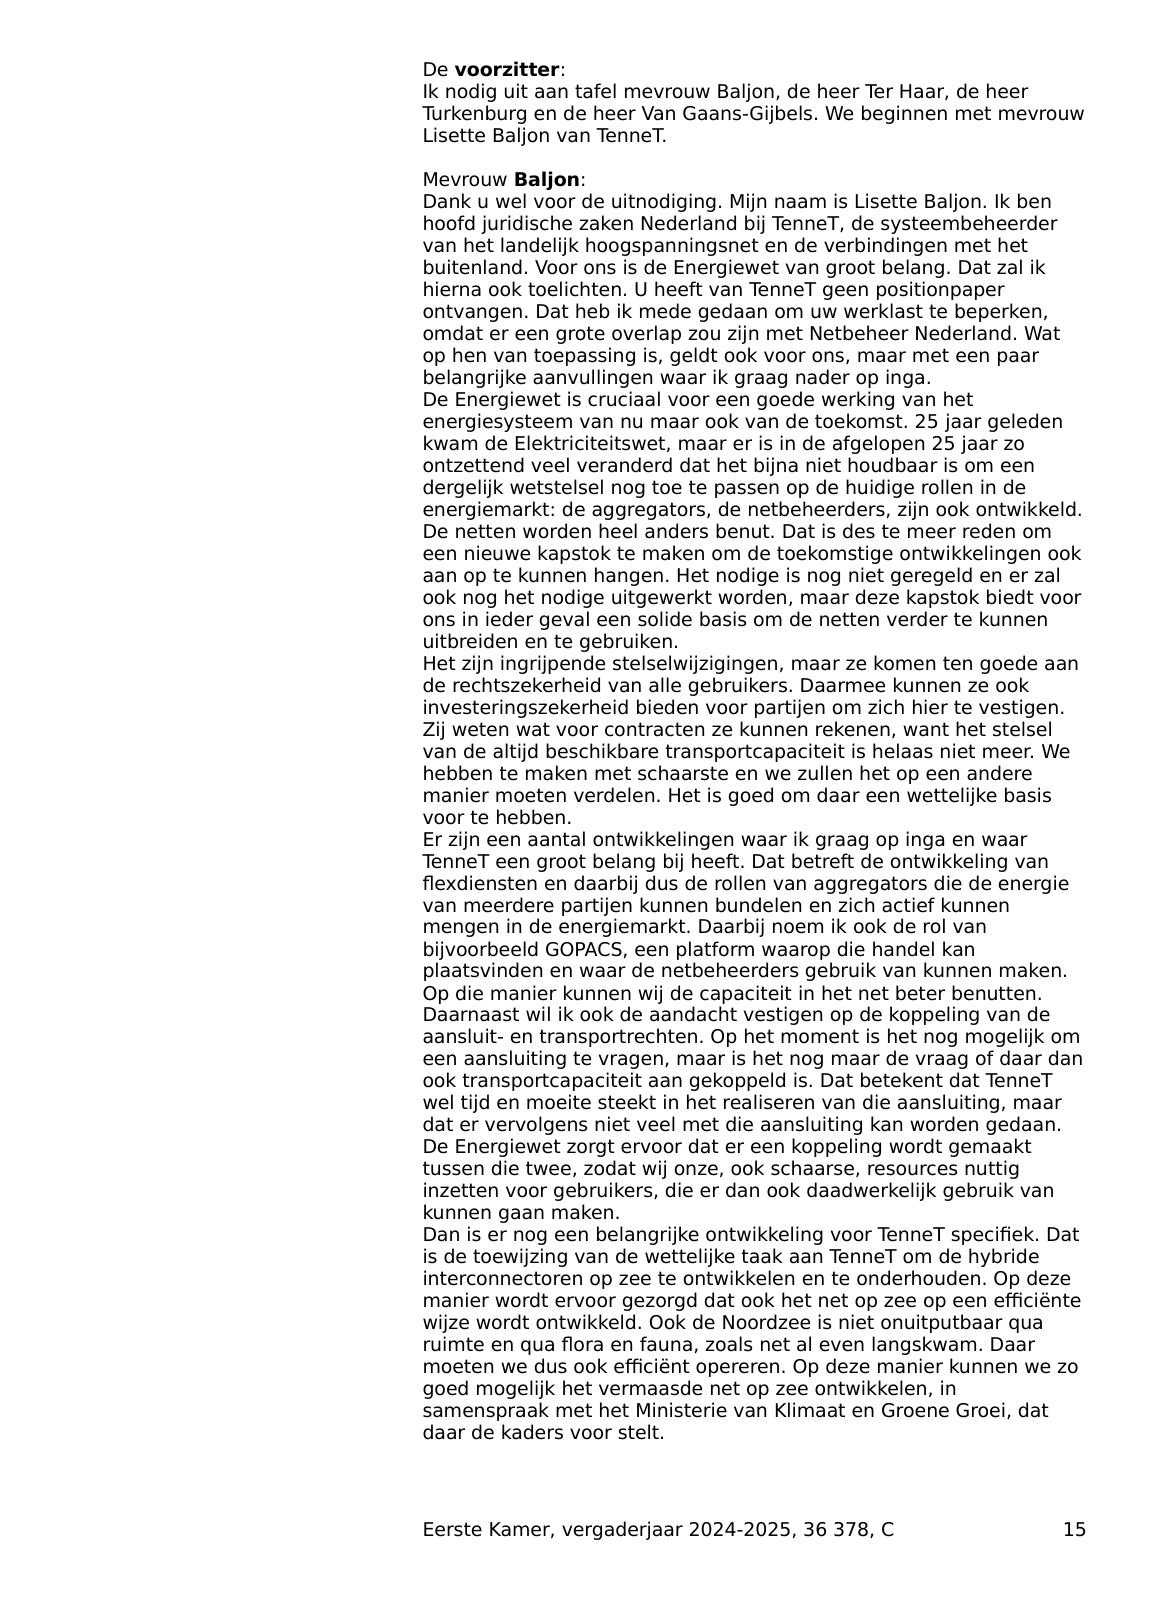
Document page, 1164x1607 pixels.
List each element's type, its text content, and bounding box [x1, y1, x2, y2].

text Ik nodig uit aan tafel mevrouw Baljon, de heer Ter Haar, de heer Turkenburg en de heer Van Gaans-Gijbels. We beginnen met mevrouw Lisette Baljon van TenneT. [422, 81, 1087, 147]
text Mevrouw Baljon: [422, 169, 1087, 191]
text Dan is er nog een belangrijke ontwikkeling voor TenneT specifiek. Dat is de toewijzing van de wettelijke taak aan TenneT om de hybride interconnectoren op zee te ontwikkelen en te onderhouden. Op deze manier wordt ervoor gezorgd dat ook het net op zee op een efficiënte wijze wordt ontwikkeld. Ook de Noordzee is niet onuitputbaar qua ruimte en qua flora en fauna, zoals net al even langskwam. Daar moeten we dus ook efficiënt opereren. Op deze manier kunnen we zo goed mogelijk het vermaasde net op zee ontwikkelen, in samenspraak met het Ministerie van Klimaat en Groene Groei, dat daar de kaders voor stelt. [422, 1224, 1087, 1444]
text Er zijn een aantal ontwikkelingen waar ik graag op inga en waar TenneT een groot belang bij heeft. Dat betreft de ontwikkeling van flexdiensten en daarbij dus de rollen van aggregators die de energie van meerdere partijen kunnen bundelen en zich actief kunnen mengen in de energiemarkt. Daarbij noem ik ook de rol van bijvoorbeeld GOPACS, een platform waarop die handel kan plaatsvinden en waar de netbeheerders gebruik van kunnen maken. Op die manier kunnen wij de capaciteit in het net beter benutten. [422, 828, 1087, 1004]
text De Energiewet is cruciaal voor een goede werking van het energiesysteem van nu maar ook van de toekomst. 25 jaar geleden kwam de Elektriciteitswet, maar er is in de afgelopen 25 jaar zo ontzettend veel veranderd dat het bijna niet houdbaar is om een dergelijk wetstelsel nog toe te passen op de huidige rollen in de energiemarkt: de aggregators, de netbeheerders, zijn ook ontwikkeld. De netten worden heel anders benut. Dat is des te meer reden om een nieuwe kapstok te maken om de toekomstige ontwikkelingen ook aan op te kunnen hangen. Het nodige is nog niet geregeld en er zal ook nog het nodige uitgewerkt worden, maar deze kapstok biedt voor ons in ieder geval een solide basis om de netten verder te kunnen uitbreiden en te gebruiken. [422, 389, 1087, 653]
text Het zijn ingrijpende stelselwijzigingen, maar ze komen ten goede aan de rechtszekerheid van alle gebruikers. Daarmee kunnen ze ook investeringszekerheid bieden voor partijen om zich hier te vestigen. Zij weten wat voor contracten ze kunnen rekenen, want het stelsel van de altijd beschikbare transportcapaciteit is helaas niet meer. We hebben te maken met schaarste en we zullen het op een andere manier moeten verdelen. Het is goed om daar een wettelijke basis voor te hebben. [422, 653, 1087, 828]
text Daarnaast wil ik ook de aandacht vestigen op de koppeling van de aansluit- en transportrechten. Op het moment is het nog mogelijk om een aansluiting te vragen, maar is het nog maar de vraag of daar dan ook transportcapaciteit aan gekoppeld is. Dat betekent dat TenneT wel tijd en moeite steekt in het realiseren van die aansluiting, maar dat er vervolgens niet veel met die aansluiting kan worden gedaan. De Energiewet zorgt ervoor dat er een koppeling wordt gemaakt tussen die twee, zodat wij onze, ook schaarse, resources nuttig inzetten voor gebruikers, die er dan ook daadwerkelijk gebruik van kunnen gaan maken. [422, 1004, 1087, 1224]
text De voorzitter: [422, 59, 1087, 81]
text Dank u wel voor de uitnodiging. Mijn naam is Lisette Baljon. Ik ben hoofd juridische zaken Nederland bij TenneT, de systeembeheerder van het landelijk hoogspanningsnet en de verbindingen met het buitenland. Voor ons is de Energiewet van groot belang. Dat zal ik hierna ook toelichten. U heeft van TenneT geen positionpaper ontvangen. Dat heb ik mede gedaan om uw werklast te beperken, omdat er een grote overlap zou zijn met Netbeheer Nederland. Wat op hen van toepassing is, geldt ook voor ons, maar met een paar belangrijke aanvullingen waar ik graag nader op inga. [422, 191, 1087, 389]
